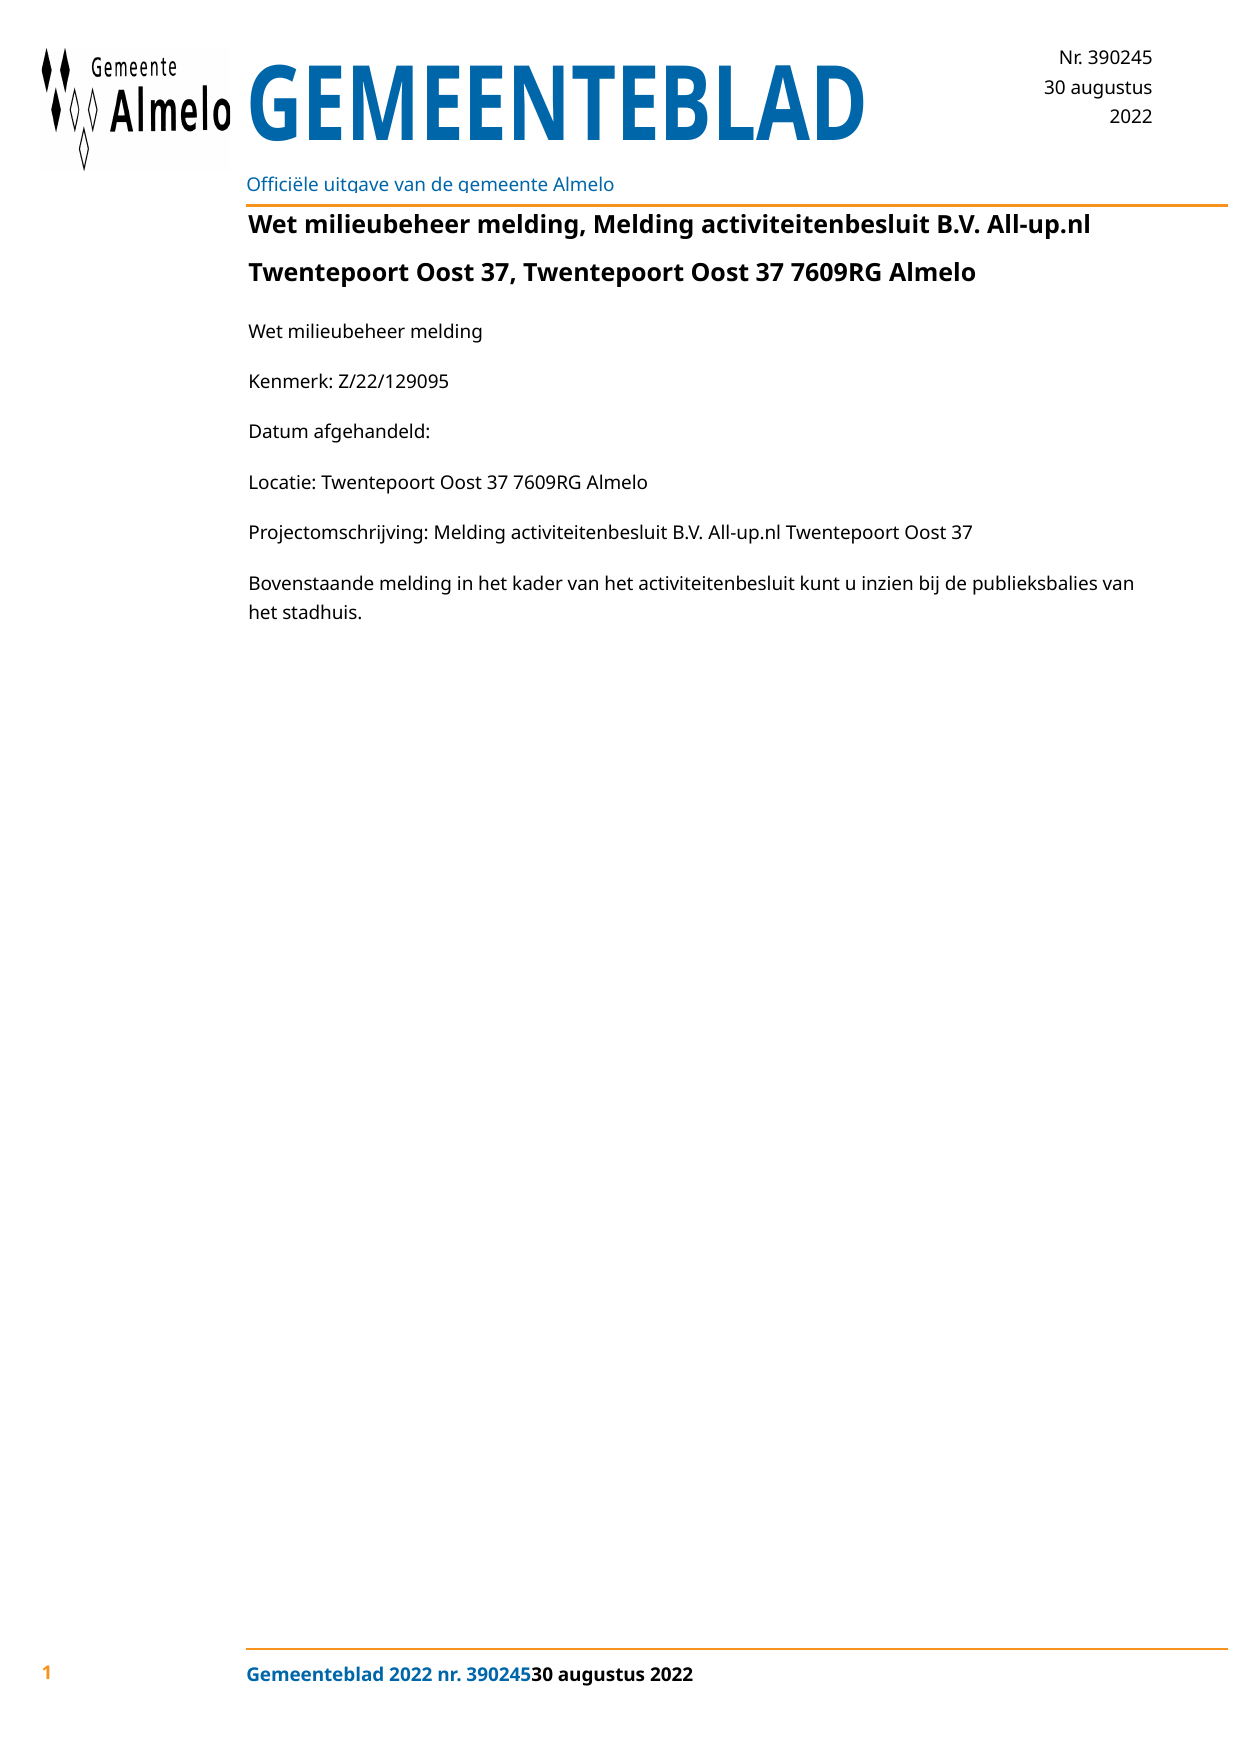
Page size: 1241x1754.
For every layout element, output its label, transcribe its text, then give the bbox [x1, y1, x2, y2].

text Kenmerk: Z/22/129095 [248, 368, 1152, 394]
text Wet milieubeheer melding [248, 318, 1152, 344]
text Locatie: Twentepoort Oost 37 7609RG Almelo [248, 469, 1152, 495]
text Bovenstaande melding in het kader van het activiteitenbesluit kunt u inzien bij de publieksbalies van het stadhuis. [248, 570, 1152, 625]
text Datum afgehandeld: [248, 419, 1152, 444]
text Projectomschrijving: Melding activiteitenbesluit B.V. All-up.nl Twentepoort Oost 37 [248, 519, 1152, 545]
text Wet milieubeheer melding, Melding activiteitenbesluit B.V. All-up.nl Twentepoort Oost 37, Twentepoort Oost 37 7609RG Almelo [248, 207, 1152, 288]
picture [41, 47, 231, 172]
